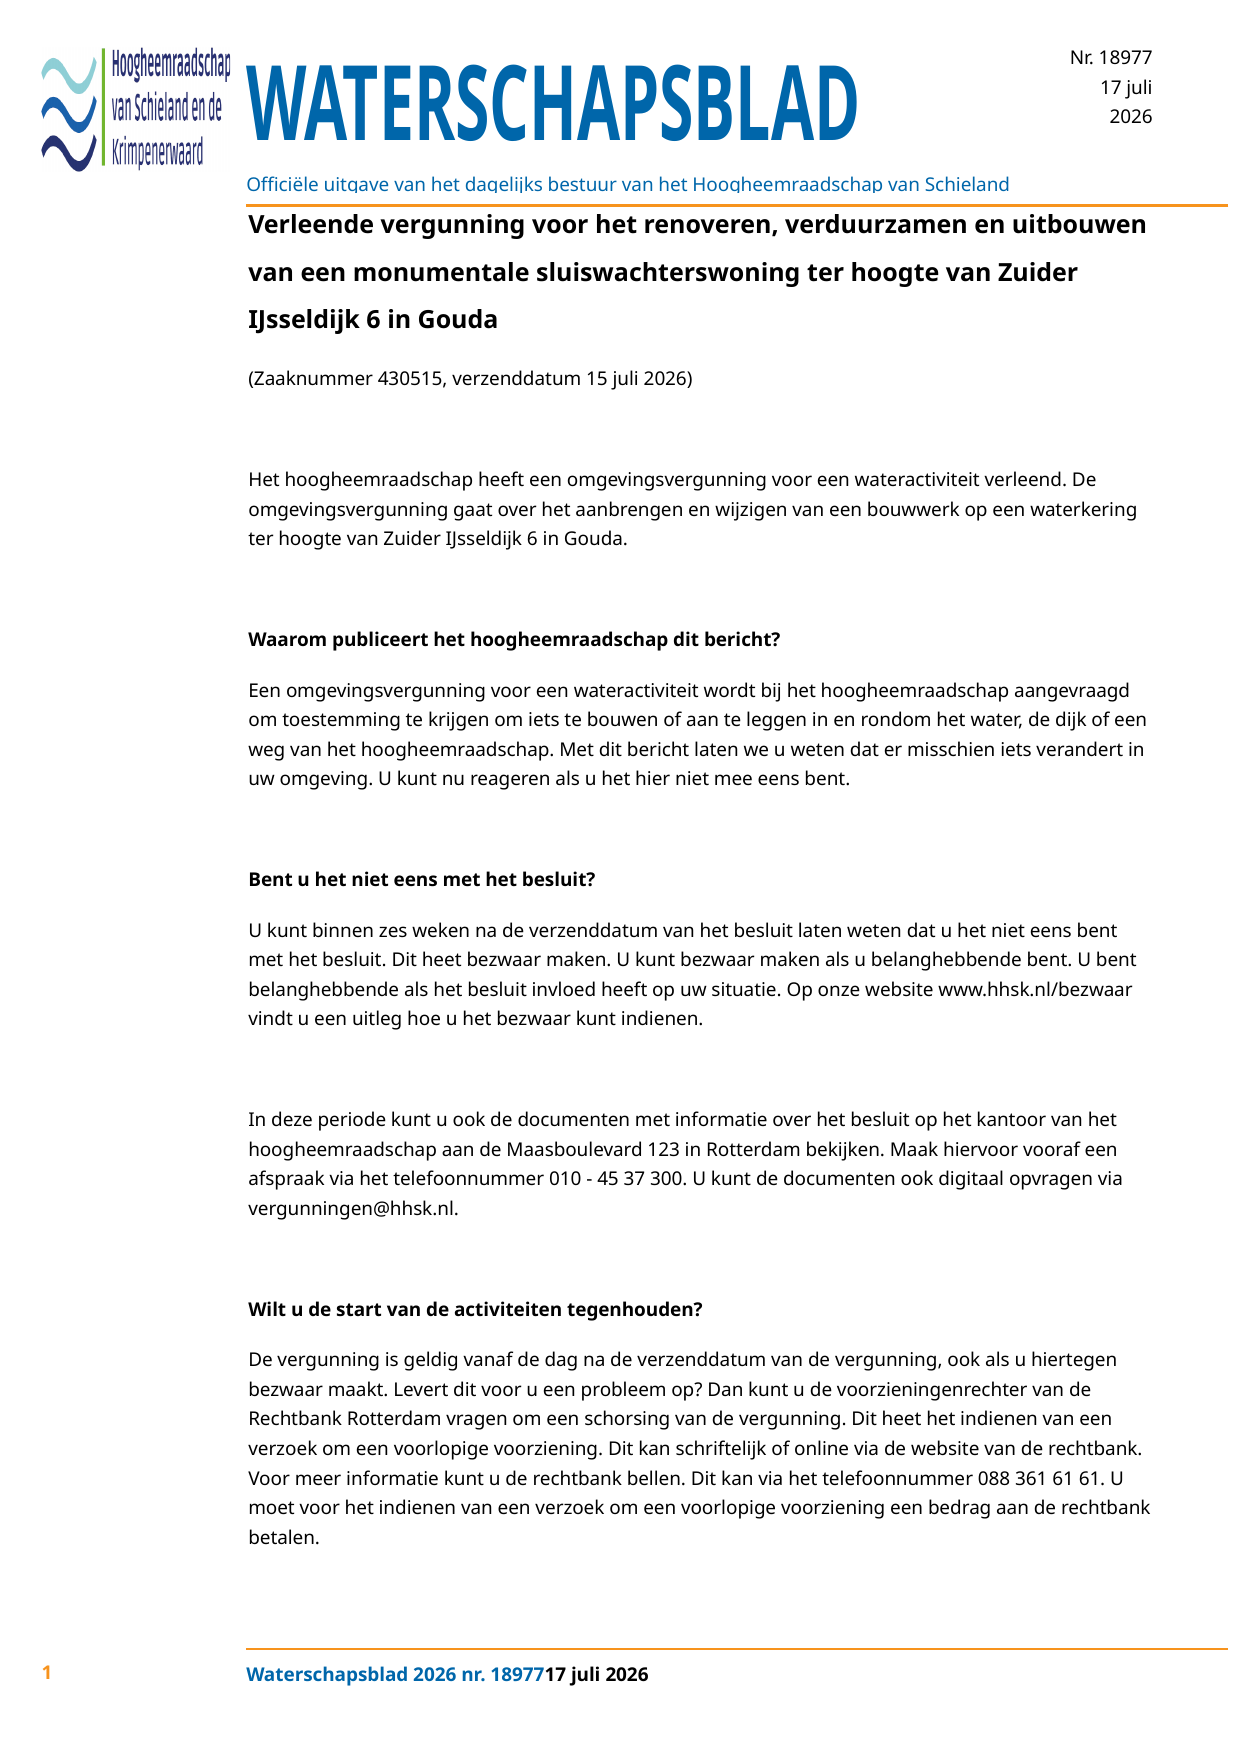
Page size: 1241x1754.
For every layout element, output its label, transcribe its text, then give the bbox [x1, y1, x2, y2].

text De vergunning is geldig vanaf de dag na de verzenddatum van de vergunning, ook als u hiertegen bezwaar maakt. Levert dit voor u een probleem op? Dan kunt u de voorzieningenrechter van de Rechtbank Rotterdam vragen om een schorsing van de vergunning. Dit heet het indienen van een verzoek om een voorlopige voorziening. Dit kan schriftelijk of online via de website van de rechtbank. Voor meer informatie kunt u de rechtbank bellen. Dit kan via het telefoonnummer 088 361 61 61. U moet voor het indienen van een verzoek om een voorlopige voorziening een bedrag aan de rechtbank betalen. [248, 1346, 1152, 1549]
text Een omgevingsvergunning voor een wateractiviteit wordt bij het hoogheemraadschap aangevraagd om toestemming te krijgen om iets te bouwen of aan te leggen in en rondom het water, de dijk of een weg van het hoogheemraadschap. Met dit bericht laten we u weten dat er misschien iets verandert in uw omgeving. U kunt nu reageren als u het hier niet mee eens bent. [248, 677, 1152, 791]
text Verleende vergunning voor het renoveren, verduurzamen en uitbouwen van een monumentale sluiswachterswoning ter hoogte van Zuider IJsseldijk 6 in Gouda [248, 207, 1152, 336]
picture [41, 47, 231, 172]
text In deze periode kunt u ook de documenten met informatie over het besluit op het kantoor van het hoogheemraadschap aan de Maasboulevard 123 in Rotterdam bekijken. Maak hiervoor vooraf een afspraak via het telefoonnummer 010 - 45 37 300. U kunt de documenten ook digitaal opvragen via vergunningen@hhsk.nl. [248, 1106, 1152, 1221]
text Het hoogheemraadschap heeft een omgevingsvergunning voor een wateractiviteit verleend. De omgevingsvergunning gaat over het aanbrengen en wijzigen van een bouwwerk op een waterkering ter hoogte van Zuider IJsseldijk 6 in Gouda. [248, 466, 1152, 551]
text Bent u het niet eens met het besluit? [248, 866, 1152, 892]
text (Zaaknummer 430515, verzenddatum 15 juli 2026) [248, 366, 1152, 391]
text Wilt u de start van de activiteiten tegenhouden? [248, 1296, 1152, 1322]
text U kunt binnen zes weken na de verzenddatum van het besluit laten weten dat u het niet eens bent met het besluit. Dit heet bezwaar maken. U kunt bezwaar maken als u belanghebbende bent. U bent belanghebbende als het besluit invloed heeft op uw situatie. Op onze website www.hhsk.nl/bezwaar vindt u een uitleg hoe u het bezwaar kunt indienen. [248, 917, 1152, 1031]
text Waarom publiceert het hoogheemraadschap dit bericht? [248, 626, 1152, 652]
